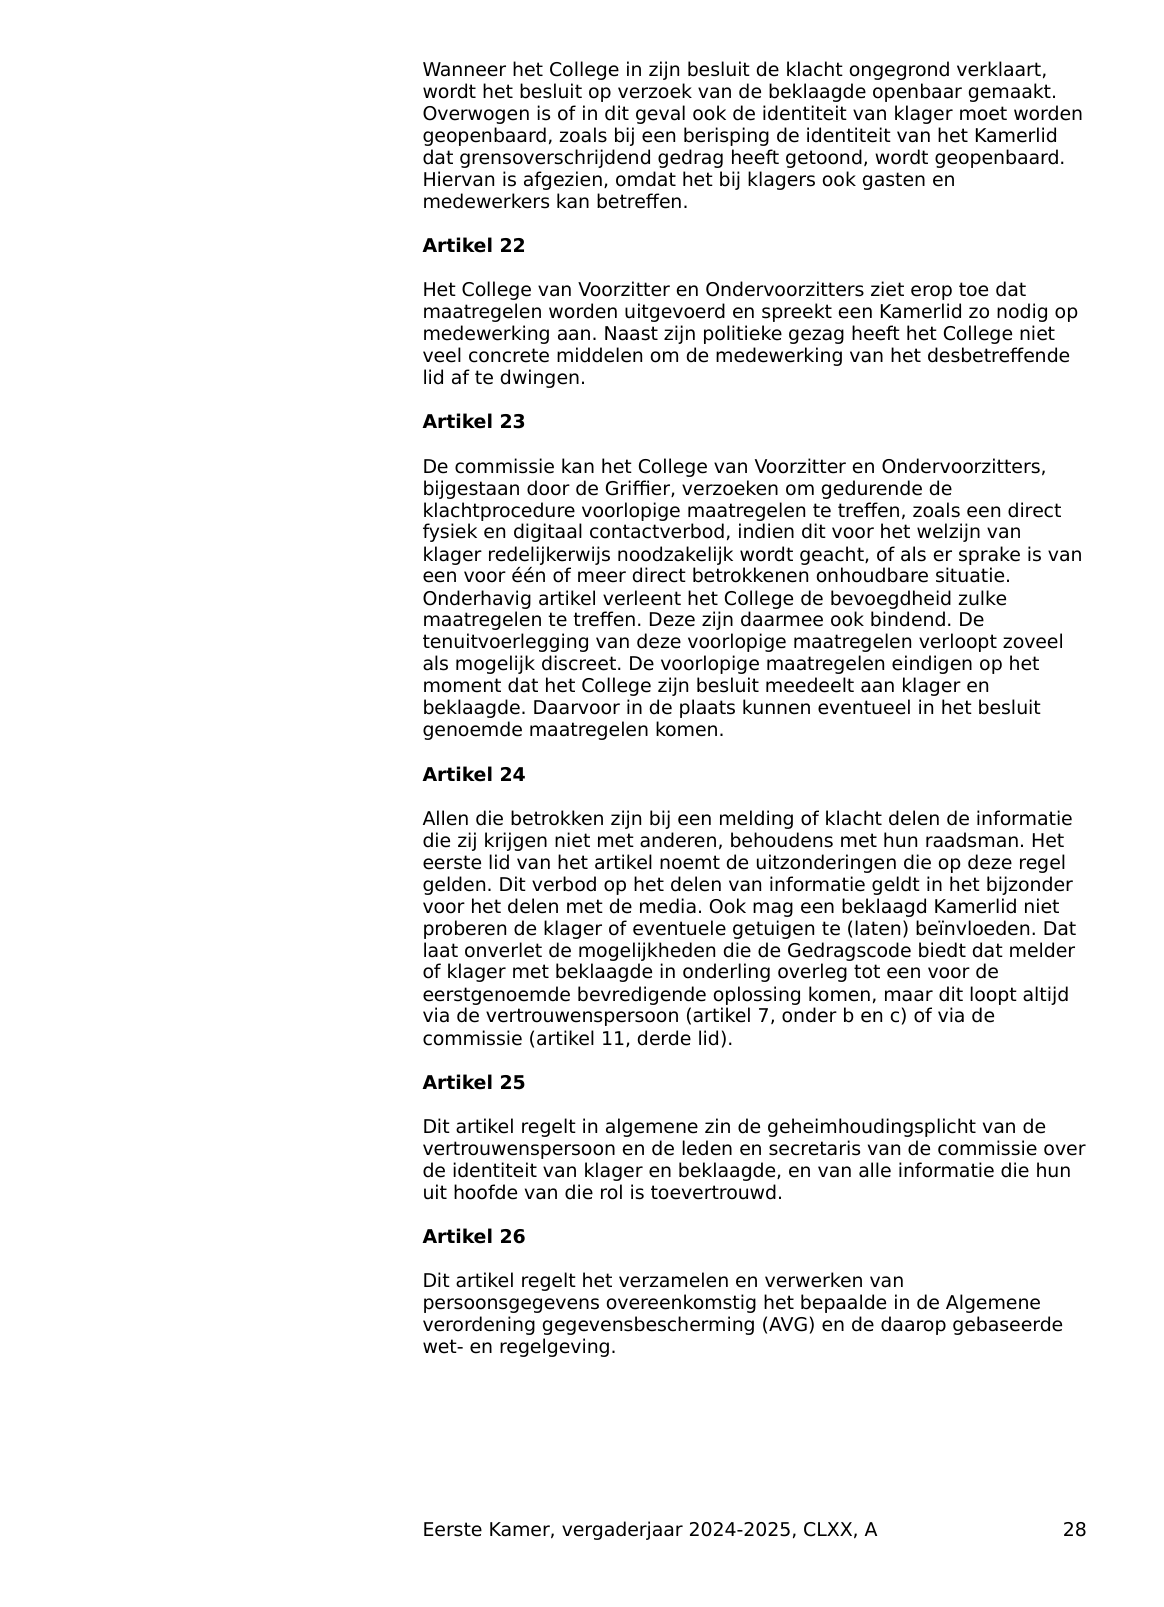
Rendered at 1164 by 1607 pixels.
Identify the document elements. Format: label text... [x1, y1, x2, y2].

subtitle Artikel 24 [422, 763, 1087, 785]
subtitle Artikel 25 [422, 1072, 1087, 1093]
text Dit artikel regelt het verzamelen en verwerken van persoonsgegevens overeenkomstig het bepaalde in de Algemene verordening gegevensbescherming (AVG) en de daarop gebaseerde wet- en regelgeving. [422, 1270, 1087, 1358]
text Allen die betrokken zijn bij een melding of klacht delen de informatie die zij krijgen niet met anderen, behoudens met hun raadsman. Het eerste lid van het artikel noemt de uitzonderingen die op deze regel gelden. Dit verbod op het delen van informatie geldt in het bijzonder voor het delen met de media. Ook mag een beklaagd Kamerlid niet proberen de klager of eventuele getuigen te (laten) beïnvloeden. Dat laat onverlet de mogelijkheden die de Gedragscode biedt dat melder of klager met beklaagde in onderling overleg tot een voor de eerstgenoemde bevredigende oplossing komen, maar dit loopt altijd via de vertrouwenspersoon (artikel 7, onder b en c) of via de commissie (artikel 11, derde lid). [422, 808, 1087, 1049]
text De commissie kan het College van Voorzitter en Ondervoorzitters, bijgestaan door de Griffier, verzoeken om gedurende de klachtprocedure voorlopige maatregelen te treffen, zoals een direct fysiek en digitaal contactverbod, indien dit voor het welzijn van klager redelijkerwijs noodzakelijk wordt geacht, of als er sprake is van een voor één of meer direct betrokkenen onhoudbare situatie. Onderhavig artikel verleent het College de bevoegdheid zulke maatregelen te treffen. Deze zijn daarmee ook bindend. De tenuitvoerlegging van deze voorlopige maatregelen verloopt zoveel als mogelijk discreet. De voorlopige maatregelen eindigen op het moment dat het College zijn besluit meedeelt aan klager en beklaagde. Daarvoor in de plaats kunnen eventueel in het besluit genoemde maatregelen komen. [422, 456, 1087, 741]
text Wanneer het College in zijn besluit de klacht ongegrond verklaart, wordt het besluit op verzoek van de beklaagde openbaar gemaakt. Overwogen is of in dit geval ook de identiteit van klager moet worden geopenbaard, zoals bij een berisping de identiteit van het Kamerlid dat grensoverschrijdend gedrag heeft getoond, wordt geopenbaard. Hiervan is afgezien, omdat het bij klagers ook gasten en medewerkers kan betreffen. [422, 59, 1087, 213]
subtitle Artikel 23 [422, 411, 1087, 433]
subtitle Artikel 26 [422, 1226, 1087, 1248]
text Het College van Voorzitter en Ondervoorzitters ziet erop toe dat maatregelen worden uitgevoerd en spreekt een Kamerlid zo nodig op medewerking aan. Naast zijn politieke gezag heeft het College niet veel concrete middelen om de medewerking van het desbetreffende lid af te dwingen. [422, 279, 1087, 389]
subtitle Artikel 22 [422, 235, 1087, 257]
text Dit artikel regelt in algemene zin de geheimhoudingsplicht van de vertrouwenspersoon en de leden en secretaris van de commissie over de identiteit van klager en beklaagde, en van alle informatie die hun uit hoofde van die rol is toevertrouwd. [422, 1116, 1087, 1204]
